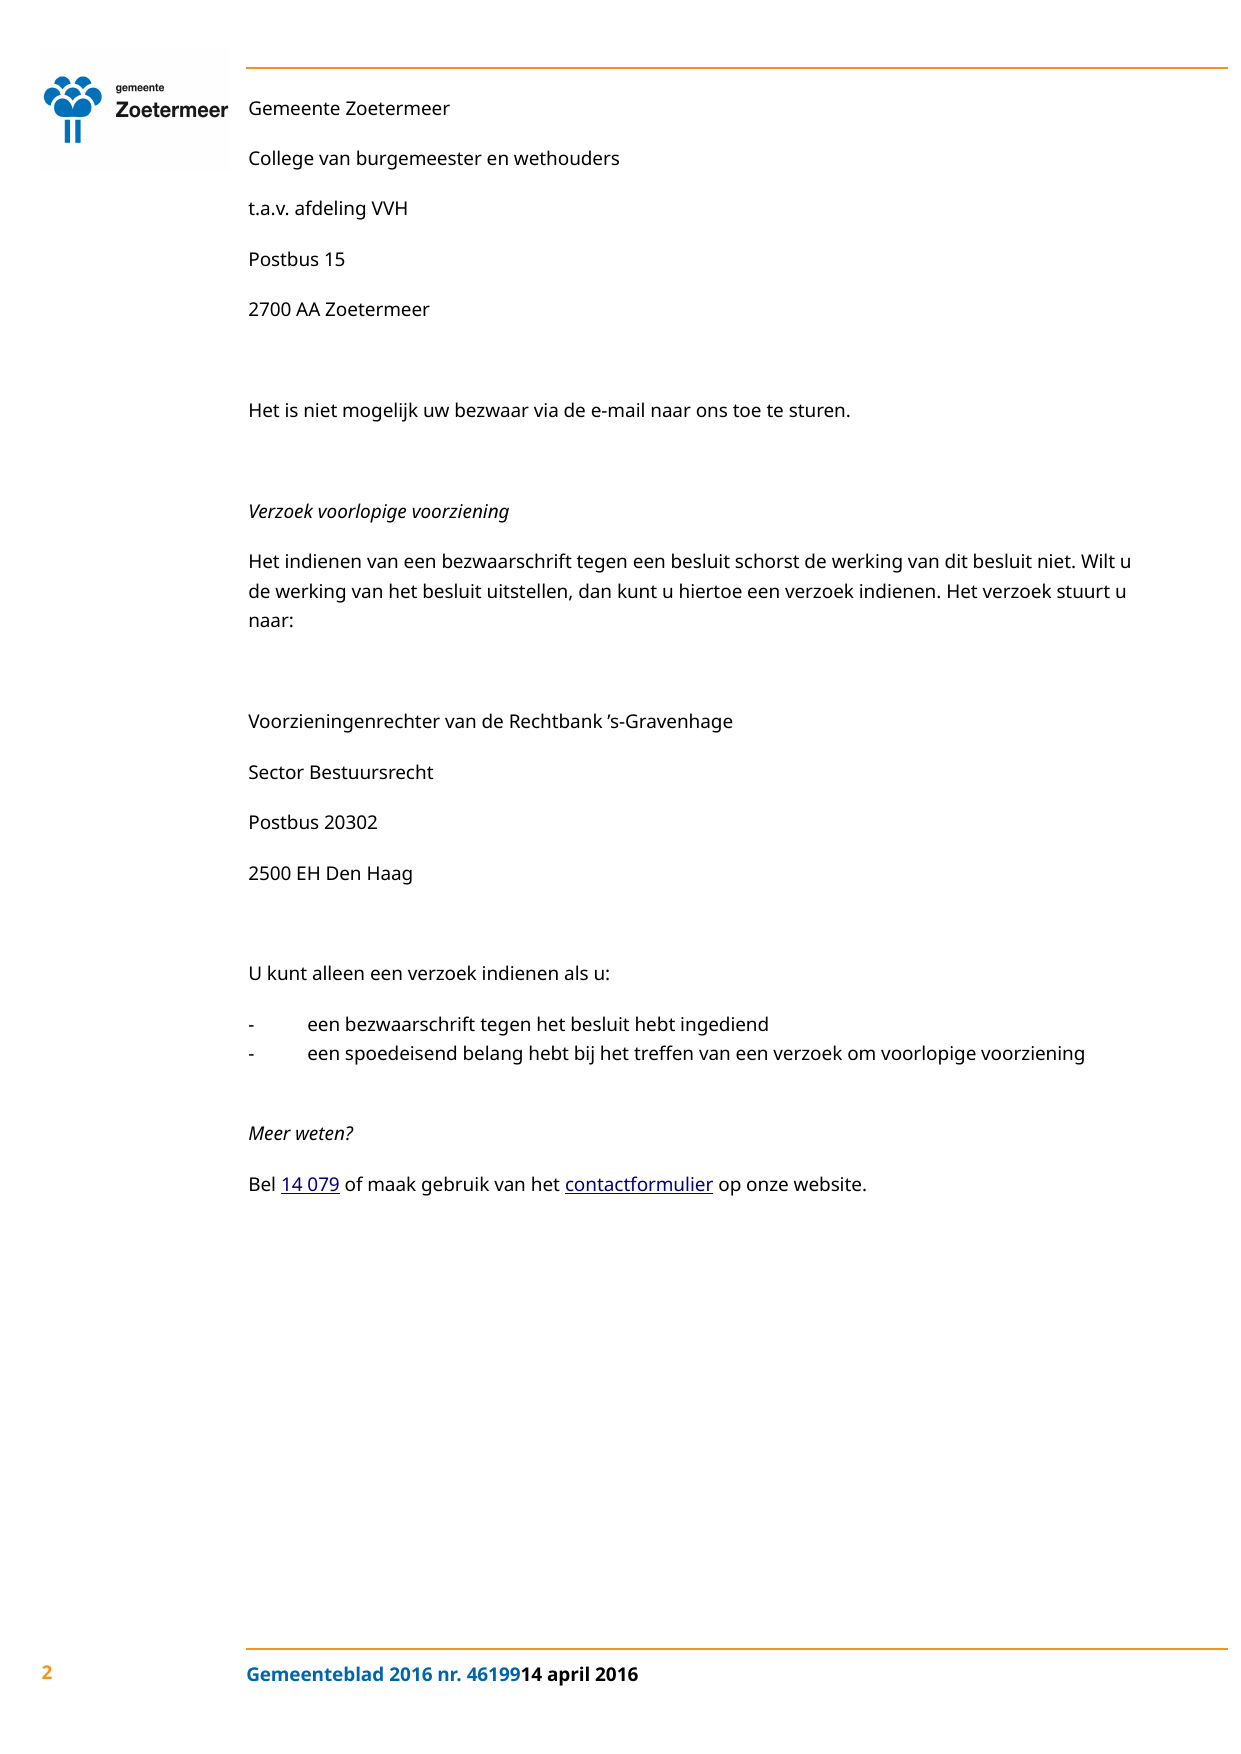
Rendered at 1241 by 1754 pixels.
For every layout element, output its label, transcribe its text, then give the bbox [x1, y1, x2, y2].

text 2700 AA Zoetermeer [248, 296, 1152, 322]
text t.a.v. afdeling VVH [248, 196, 1152, 221]
text Gemeente Zoetermeer [248, 95, 1152, 121]
list een spoedeisend belang hebt bij het treffen van een verzoek om voorlopige voorziening [248, 1041, 1152, 1066]
text Sector Bestuursrecht [248, 759, 1152, 785]
text Bel 14 079 of maak gebruik van het contactformulier op onze website. [248, 1171, 1152, 1197]
text Postbus 15 [248, 246, 1152, 272]
picture [41, 47, 231, 172]
text Voorzieningenrechter van de Rechtbank ’s-Gravenhage [248, 708, 1152, 734]
text Verzoek voorlopige voorziening [248, 498, 1152, 524]
list een bezwaarschrift tegen het besluit hebt ingediend [248, 1011, 1152, 1037]
text College van burgemeester en wethouders [248, 145, 1152, 171]
text 2500 EH Den Haag [248, 860, 1152, 886]
text Meer weten? [248, 1121, 1152, 1146]
text U kunt alleen een verzoek indienen als u: [248, 961, 1152, 986]
text Het indienen van een bezwaarschrift tegen een besluit schorst de werking van dit besluit niet. Wilt u de werking van het besluit uitstellen, dan kunt u hiertoe een verzoek indienen. Het verzoek stuurt u naar: [248, 548, 1152, 633]
text Het is niet mogelijk uw bezwaar via de e-mail naar ons toe te sturen. [248, 397, 1152, 423]
text Postbus 20302 [248, 809, 1152, 835]
